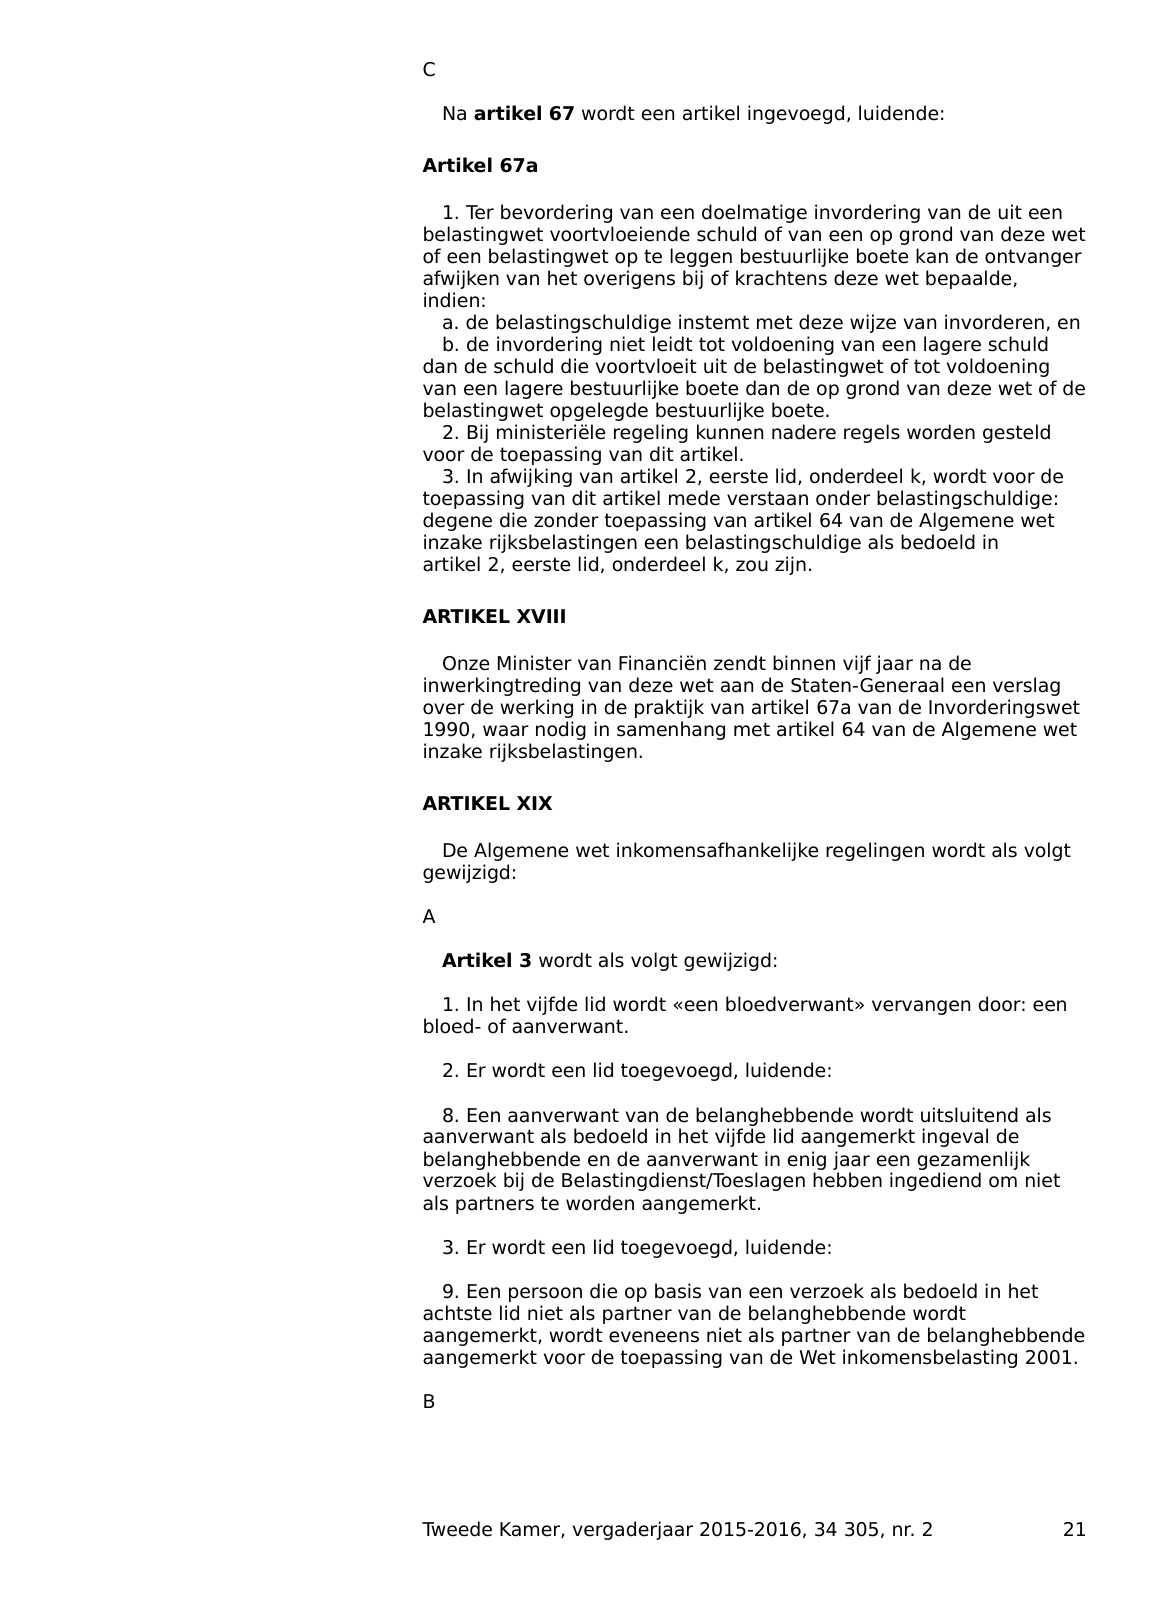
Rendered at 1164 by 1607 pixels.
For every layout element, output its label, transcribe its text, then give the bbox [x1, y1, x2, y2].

text 2. Er wordt een lid toegevoegd, luidende: [422, 1060, 1087, 1082]
text 3. In afwijking van artikel 2, eerste lid, onderdeel k, wordt voor de toepassing van dit artikel mede verstaan onder belastingschuldige: degene die zonder toepassing van artikel 64 van de Algemene wet inzake rijksbelastingen een belastingschuldige als bedoeld in artikel 2, eerste lid, onderdeel k, zou zijn. [422, 466, 1087, 576]
subtitle Artikel 67a [422, 155, 1087, 177]
text a. de belastingschuldige instemt met deze wijze van invorderen, en [422, 312, 1087, 334]
text 3. Er wordt een lid toegevoegd, luidende: [422, 1237, 1087, 1258]
text De Algemene wet inkomensafhankelijke regelingen wordt als volgt gewijzigd: [422, 840, 1087, 884]
subtitle ARTIKEL XIX [422, 793, 1087, 815]
text Onze Minister van Financiën zendt binnen vijf jaar na de inwerkingtreding van deze wet aan de Staten-Generaal een verslag over de werking in de praktijk van artikel 67a van de Invorderingswet 1990, waar nodig in samenhang met artikel 64 van de Algemene wet inzake rijksbelastingen. [422, 653, 1087, 763]
text Artikel 3 wordt als volgt gewijzigd: [422, 950, 1087, 972]
text B [422, 1391, 1087, 1413]
text 9. Een persoon die op basis van een verzoek als bedoeld in het achtste lid niet als partner van de belanghebbende wordt aangemerkt, wordt eveneens niet als partner van de belanghebbende aangemerkt voor de toepassing van de Wet inkomensbelasting 2001. [422, 1281, 1087, 1369]
text A [422, 906, 1087, 928]
text Na artikel 67 wordt een artikel ingevoegd, luidende: [422, 103, 1087, 125]
text C [422, 59, 1087, 81]
text 2. Bij ministeriële regeling kunnen nadere regels worden gesteld voor de toepassing van dit artikel. [422, 422, 1087, 466]
text 1. In het vijfde lid wordt «een bloedverwant» vervangen door: een bloed- of aanverwant. [422, 994, 1087, 1038]
text b. de invordering niet leidt tot voldoening van een lagere schuld dan de schuld die voortvloeit uit de belastingwet of tot voldoening van een lagere bestuurlijke boete dan de op grond van deze wet of de belastingwet opgelegde bestuurlijke boete. [422, 334, 1087, 422]
subtitle ARTIKEL XVIII [422, 606, 1087, 628]
text 8. Een aanverwant van de belanghebbende wordt uitsluitend als aanverwant als bedoeld in het vijfde lid aangemerkt ingeval de belanghebbende en de aanverwant in enig jaar een gezamenlijk verzoek bij de Belastingdienst/Toeslagen hebben ingediend om niet als partners te worden aangemerkt. [422, 1104, 1087, 1214]
text 1. Ter bevordering van een doelmatige invordering van de uit een belastingwet voortvloeiende schuld of van een op grond van deze wet of een belastingwet op te leggen bestuurlijke boete kan de ontvanger afwijken van het overigens bij of krachtens deze wet bepaalde, indien: [422, 202, 1087, 312]
